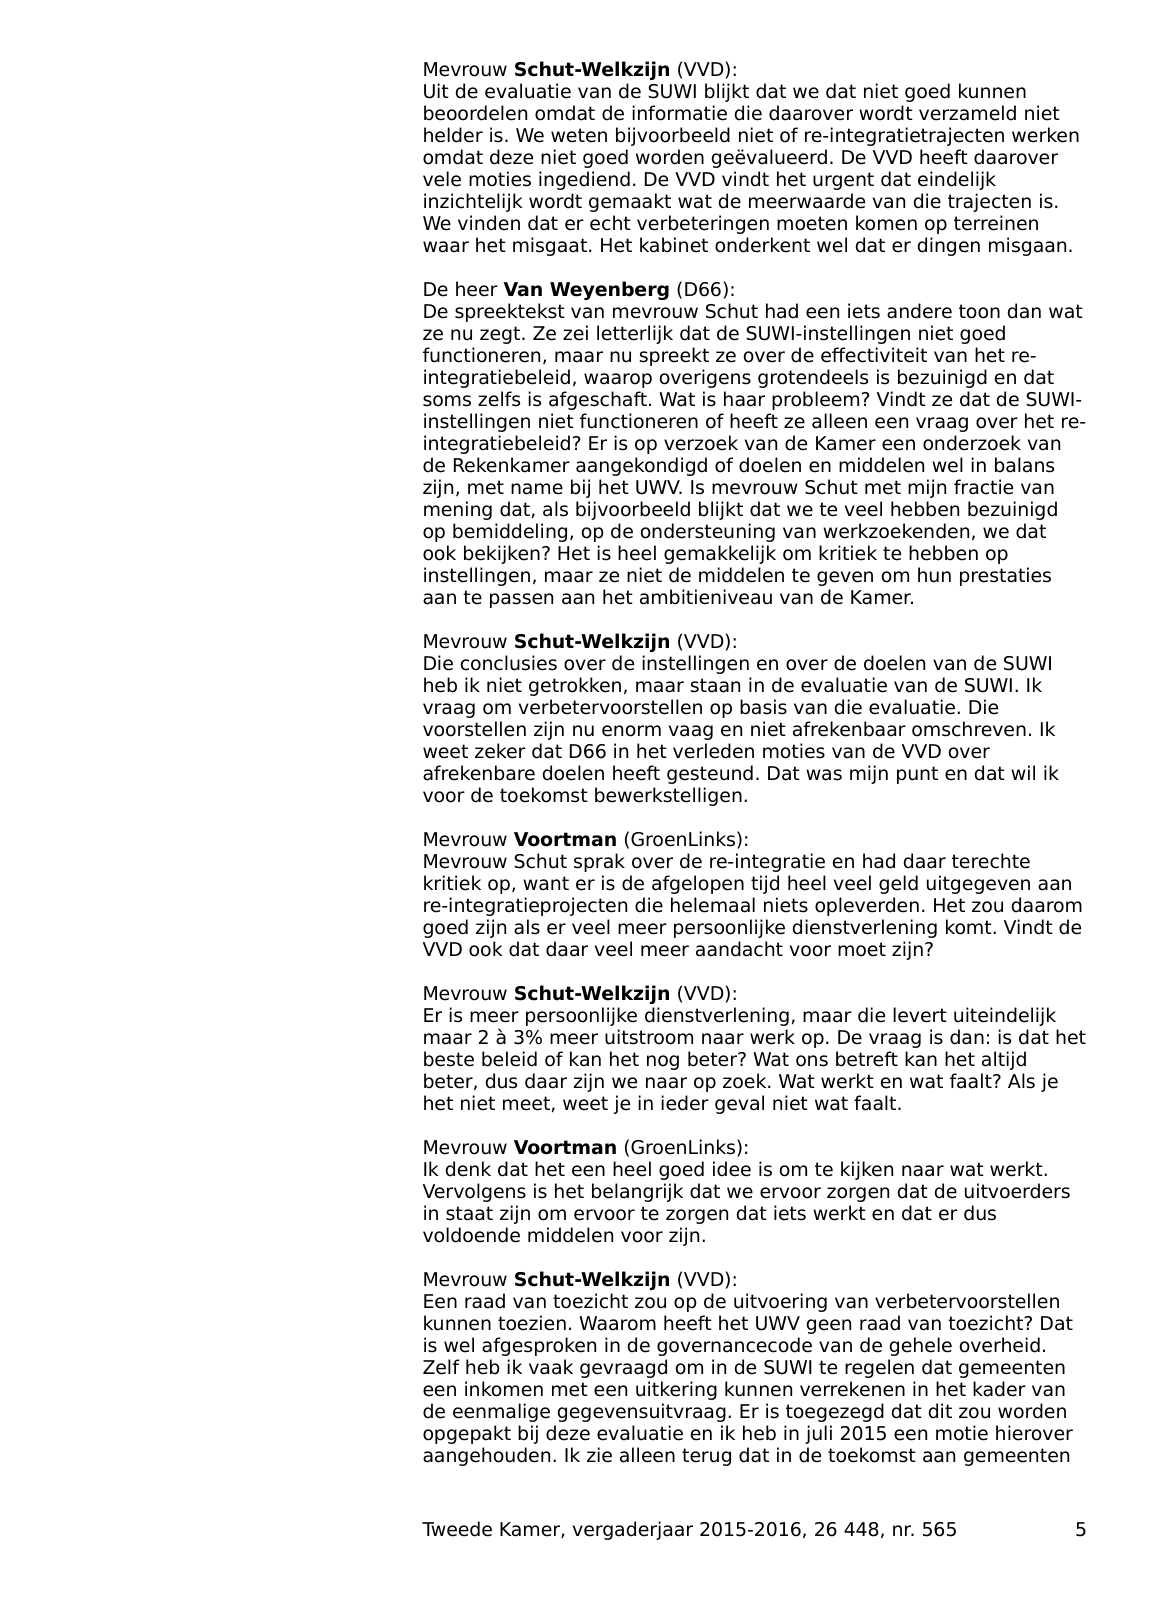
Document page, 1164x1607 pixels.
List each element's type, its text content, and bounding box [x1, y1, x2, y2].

text Er is meer persoonlijke dienstverlening, maar die levert uiteindelijk maar 2 à 3% meer uitstroom naar werk op. De vraag is dan: is dat het beste beleid of kan het nog beter? Wat ons betreft kan het altijd beter, dus daar zijn we naar op zoek. Wat werkt en wat faalt? Als je het niet meet, weet je in ieder geval niet wat faalt. [422, 1005, 1087, 1115]
text Uit de evaluatie van de SUWI blijkt dat we dat niet goed kunnen beoordelen omdat de informatie die daarover wordt verzameld niet helder is. We weten bijvoorbeeld niet of re-integratietrajecten werken omdat deze niet goed worden geëvalueerd. De VVD heeft daarover vele moties ingediend. De VVD vindt het urgent dat eindelijk inzichtelijk wordt gemaakt wat de meerwaarde van die trajecten is. We vinden dat er echt verbeteringen moeten komen op terreinen waar het misgaat. Het kabinet onderkent wel dat er dingen misgaan. [422, 81, 1087, 257]
text Mevrouw Schut-Welkzijn (VVD): [422, 1269, 1087, 1291]
text Een raad van toezicht zou op de uitvoering van verbetervoorstellen kunnen toezien. Waarom heeft het UWV geen raad van toezicht? Dat is wel afgesproken in de governancecode van de gehele overheid. Zelf heb ik vaak gevraagd om in de SUWI te regelen dat gemeenten een inkomen met een uitkering kunnen verrekenen in het kader van de eenmalige gegevensuitvraag. Er is toegezegd dat dit zou worden opgepakt bij deze evaluatie en ik heb in juli 2015 een motie hierover aangehouden. Ik zie alleen terug dat in de toekomst aan gemeenten [422, 1291, 1087, 1467]
text Mevrouw Schut-Welkzijn (VVD): [422, 59, 1087, 81]
text Mevrouw Schut sprak over de re-integratie en had daar terechte kritiek op, want er is de afgelopen tijd heel veel geld uitgegeven aan re-integratieprojecten die helemaal niets opleverden. Het zou daarom goed zijn als er veel meer persoonlijke dienstverlening komt. Vindt de VVD ook dat daar veel meer aandacht voor moet zijn? [422, 851, 1087, 961]
text Die conclusies over de instellingen en over de doelen van de SUWI heb ik niet getrokken, maar staan in de evaluatie van de SUWI. Ik vraag om verbetervoorstellen op basis van die evaluatie. Die voorstellen zijn nu enorm vaag en niet afrekenbaar omschreven. Ik weet zeker dat D66 in het verleden moties van de VVD over afrekenbare doelen heeft gesteund. Dat was mijn punt en dat wil ik voor de toekomst bewerkstelligen. [422, 653, 1087, 807]
text De spreektekst van mevrouw Schut had een iets andere toon dan wat ze nu zegt. Ze zei letterlijk dat de SUWI-instellingen niet goed functioneren, maar nu spreekt ze over de effectiviteit van het re-integratiebeleid, waarop overigens grotendeels is bezuinigd en dat soms zelfs is afgeschaft. Wat is haar probleem? Vindt ze dat de SUWI-instellingen niet functioneren of heeft ze alleen een vraag over het re-integratiebeleid? Er is op verzoek van de Kamer een onderzoek van de Rekenkamer aangekondigd of doelen en middelen wel in balans zijn, met name bij het UWV. Is mevrouw Schut met mijn fractie van mening dat, als bijvoorbeeld blijkt dat we te veel hebben bezuinigd op bemiddeling, op de ondersteuning van werkzoekenden, we dat ook bekijken? Het is heel gemakkelijk om kritiek te hebben op instellingen, maar ze niet de middelen te geven om hun prestaties aan te passen aan het ambitieniveau van de Kamer. [422, 301, 1087, 609]
text Mevrouw Voortman (GroenLinks): [422, 829, 1087, 851]
text Mevrouw Voortman (GroenLinks): [422, 1137, 1087, 1159]
text Mevrouw Schut-Welkzijn (VVD): [422, 983, 1087, 1005]
text Ik denk dat het een heel goed idee is om te kijken naar wat werkt. Vervolgens is het belangrijk dat we ervoor zorgen dat de uitvoerders in staat zijn om ervoor te zorgen dat iets werkt en dat er dus voldoende middelen voor zijn. [422, 1159, 1087, 1247]
text Mevrouw Schut-Welkzijn (VVD): [422, 631, 1087, 653]
text De heer Van Weyenberg (D66): [422, 279, 1087, 301]
